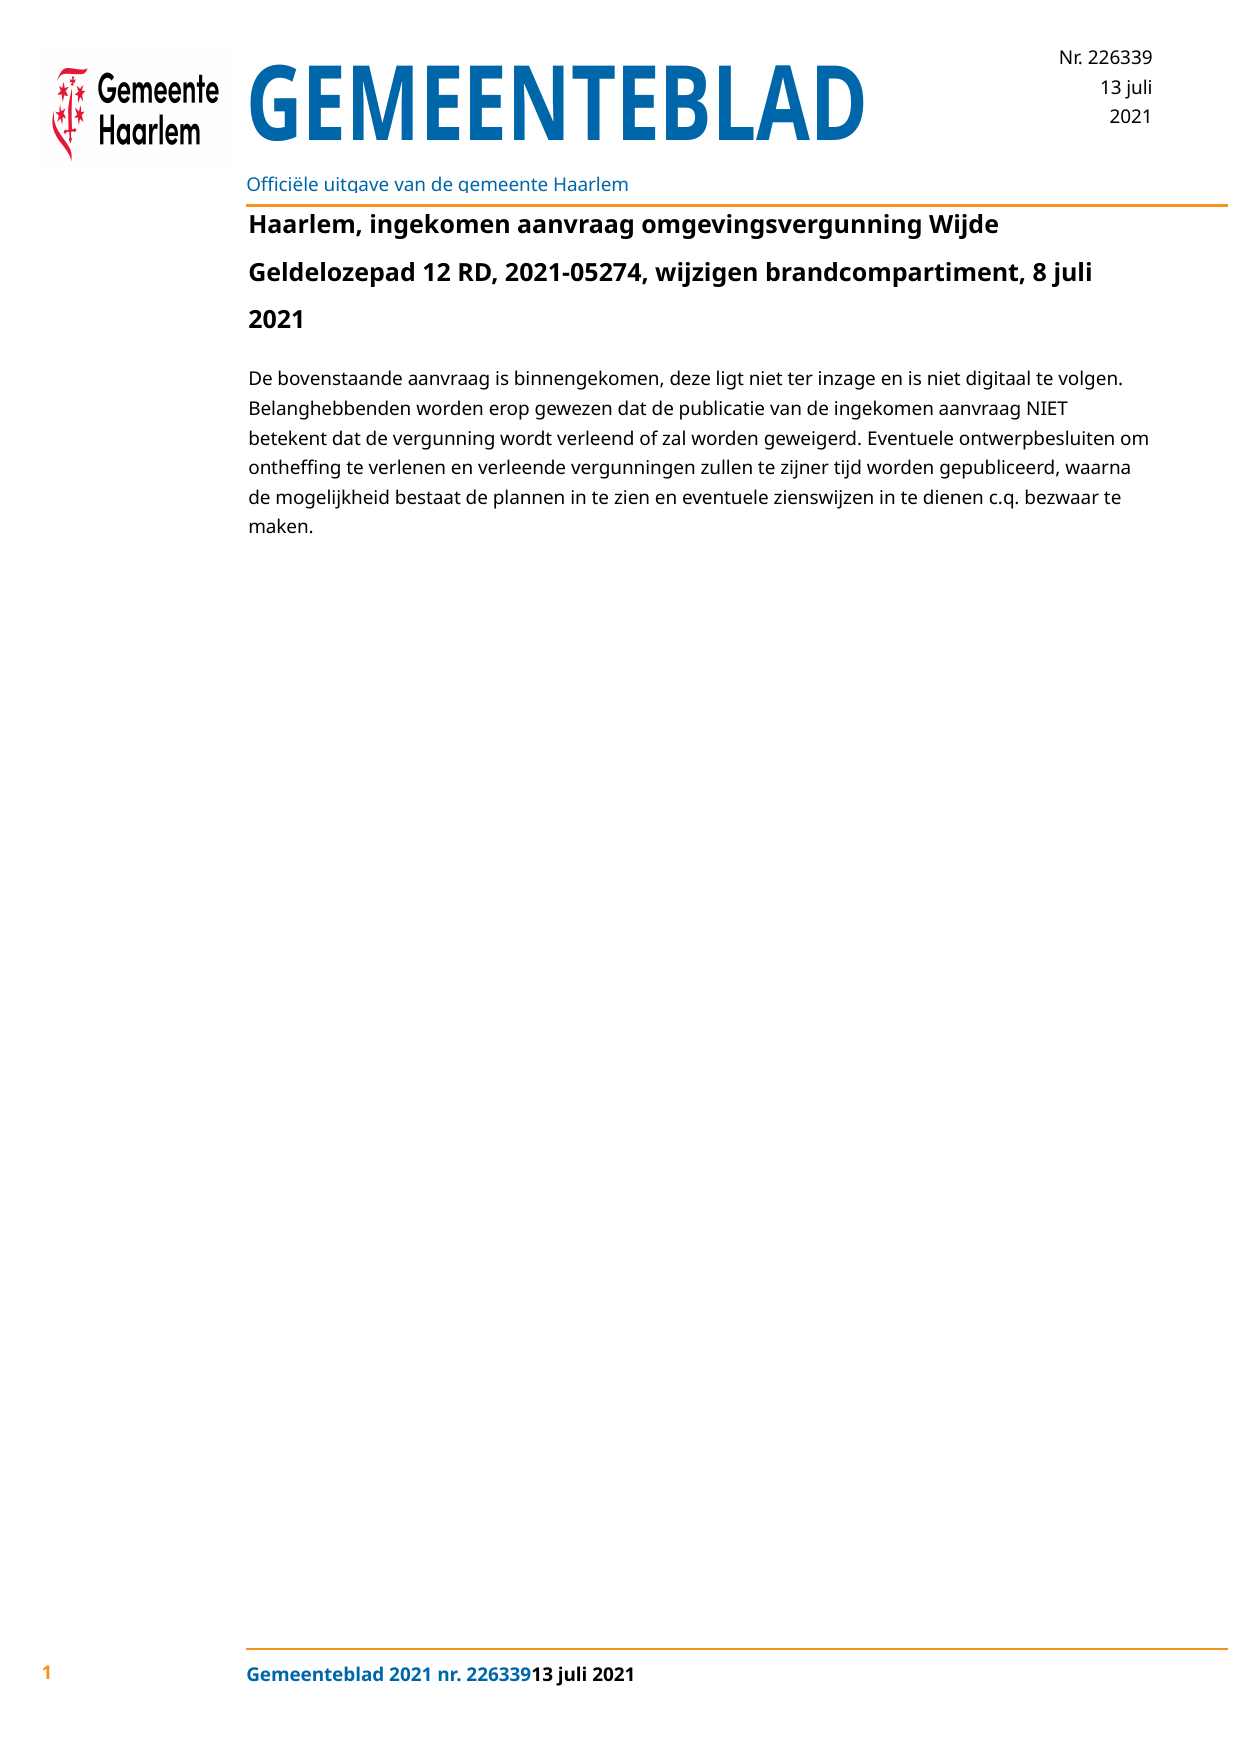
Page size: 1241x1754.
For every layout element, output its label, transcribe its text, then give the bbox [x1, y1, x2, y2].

picture [41, 47, 231, 172]
text De bovenstaande aanvraag is binnengekomen, deze ligt niet ter inzage en is niet digitaal te volgen. Belanghebbenden worden erop gewezen dat de publicatie van de ingekomen aanvraag NIET betekent dat de vergunning wordt verleend of zal worden geweigerd. Eventuele ontwerpbesluiten om ontheffing te verlenen en verleende vergunningen zullen te zijner tijd worden gepubliceerd, waarna de mogelijkheid bestaat de plannen in te zien en eventuele zienswijzen in te dienen c.q. bezwaar te maken. [248, 366, 1152, 539]
text Haarlem, ingekomen aanvraag omgevingsvergunning Wijde Geldelozepad 12 RD, 2021-05274, wijzigen brandcompartiment, 8 juli 2021 [248, 207, 1152, 336]
